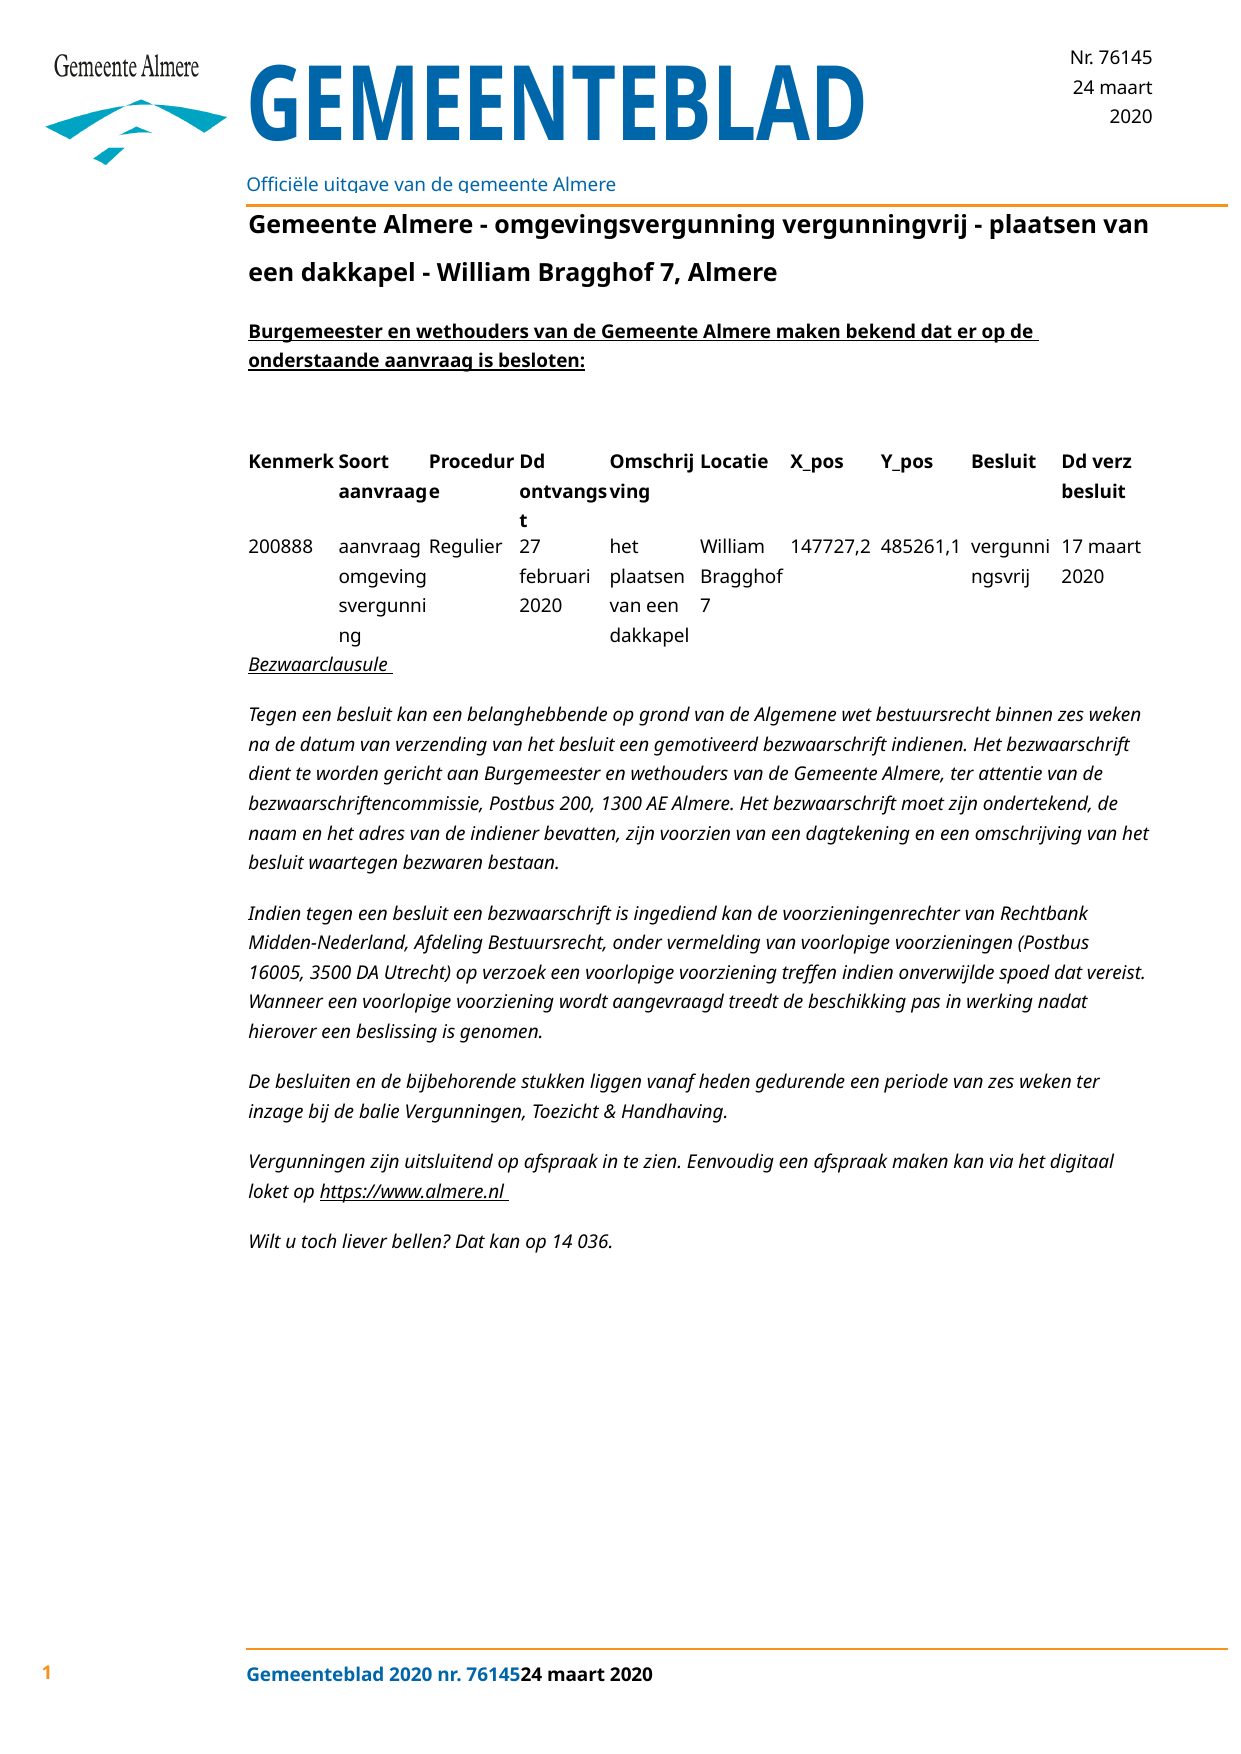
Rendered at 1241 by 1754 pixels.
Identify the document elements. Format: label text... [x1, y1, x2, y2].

table_cell William Bragghof 7 [700, 533, 790, 648]
table_header X_pos [790, 449, 881, 533]
text Bezwaarclausule [248, 651, 1152, 677]
table_header Soort aanvraag [338, 449, 429, 533]
text Wilt u toch liever bellen? Dat kan op 14 036. [248, 1228, 1152, 1254]
table_cell vergunningsvrij [971, 533, 1061, 648]
table_cell 27 februari 2020 [519, 533, 609, 648]
picture [41, 47, 231, 172]
table_cell 147727,2 [790, 533, 881, 648]
table_cell 17 maart 2020 [1061, 533, 1152, 648]
table_header Locatie [700, 449, 790, 533]
table_header Omschrijving [609, 449, 700, 533]
table_header Dd verz besluit [1061, 449, 1152, 533]
table_header Dd ontvangst [519, 449, 609, 533]
table_header Kenmerk [248, 449, 338, 533]
table_cell 200888 [248, 533, 338, 648]
text Tegen een besluit kan een belanghebbende op grond van de Algemene wet bestuursrecht binnen zes weken na de datum van verzending van het besluit een gemotiveerd bezwaarschrift indienen. Het bezwaarschrift dient te worden gericht aan Burgemeester en wethouders van de Gemeente Almere, ter attentie van de bezwaarschriftencommissie, Postbus 200, 1300 AE Almere. Het bezwaarschrift moet zijn ondertekend, de naam en het adres van de indiener bevatten, zijn voorzien van een dagtekening en een omschrijving van het besluit waartegen bezwaren bestaan. [248, 701, 1152, 875]
table_header Procedure [429, 449, 519, 533]
table_cell Regulier [429, 533, 519, 648]
text Gemeente Almere - omgevingsvergunning vergunningvrij - plaatsen van een dakkapel - William Bragghof 7, Almere [248, 207, 1152, 288]
table_cell aanvraag omgevingsvergunning [338, 533, 429, 648]
text Vergunningen zijn uitsluitend op afspraak in te zien. Eenvoudig een afspraak maken kan via het digitaal loket op https://www.almere.nl [248, 1148, 1152, 1204]
table_header Y_pos [881, 449, 971, 533]
table_cell het plaatsen van een dakkapel [609, 533, 700, 648]
text Indien tegen een besluit een bezwaarschrift is ingediend kan de voorzieningenrechter van Rechtbank Midden-Nederland, Afdeling Bestuursrecht, onder vermelding van voorlopige voorzieningen (Postbus 16005, 3500 DA Utrecht) op verzoek een voorlopige voorziening treffen indien onverwijlde spoed dat vereist. Wanneer een voorlopige voorziening wordt aangevraagd treedt de beschikking pas in werking nadat hierover een beslissing is genomen. [248, 900, 1152, 1044]
table_cell 485261,1 [881, 533, 971, 648]
table_header Besluit [971, 449, 1061, 533]
text De besluiten en de bijbehorende stukken liggen vanaf heden gedurende een periode van zes weken ter inzage bij de balie Vergunningen, Toezicht & Handhaving. [248, 1068, 1152, 1124]
text Burgemeester en wethouders van de Gemeente Almere maken bekend dat er op de onderstaande aanvraag is besloten: [248, 318, 1152, 373]
